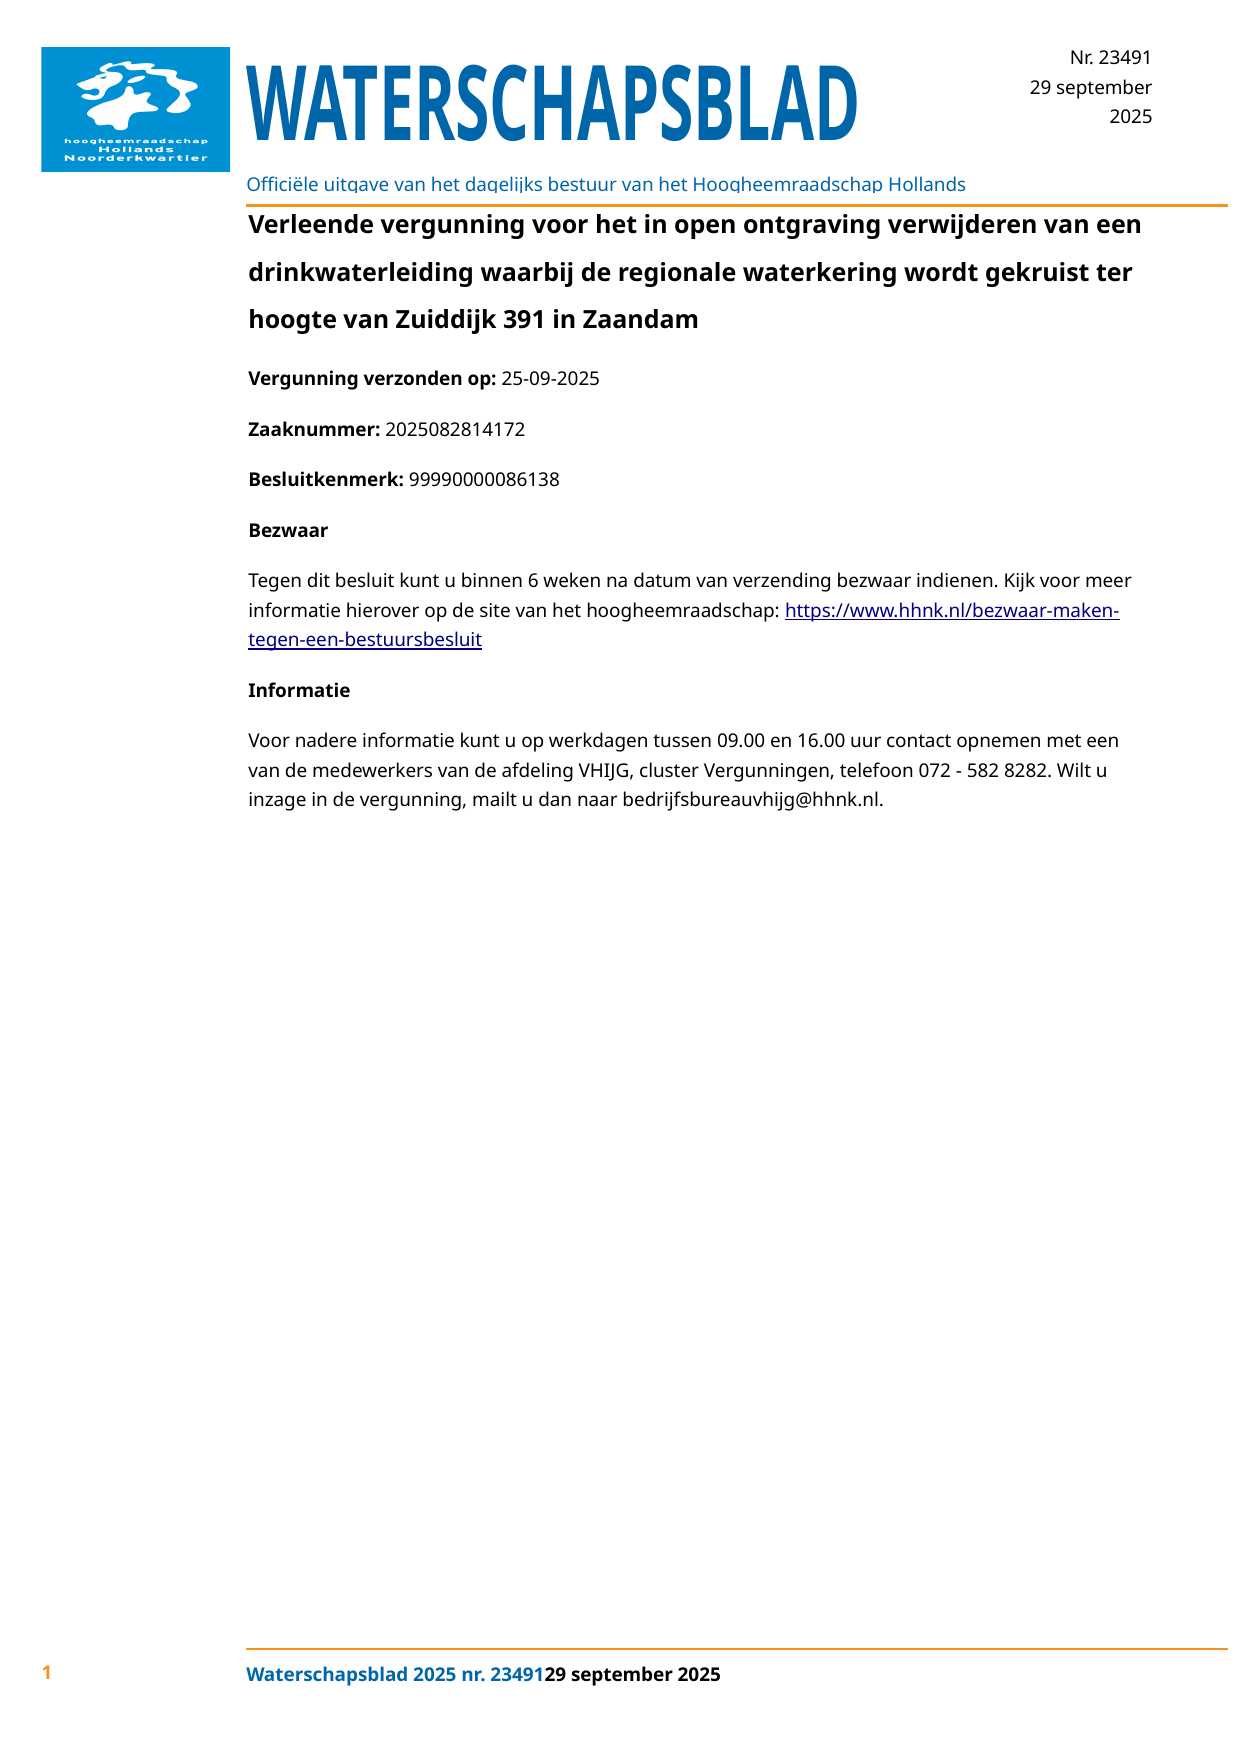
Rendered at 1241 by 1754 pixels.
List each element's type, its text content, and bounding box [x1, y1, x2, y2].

text Vergunning verzonden op: 25-09-2025 [248, 366, 1152, 391]
text Besluitkenmerk: 99990000086138 [248, 466, 1152, 492]
text Tegen dit besluit kunt u binnen 6 weken na datum van verzending bezwaar indienen. Kijk voor meer informatie hierover op de site van het hoogheemraadschap: https://www.hhnk.nl/bezwaar-maken-tegen-een-bestuursbesluit [248, 567, 1152, 652]
text Zaaknummer: 2025082814172 [248, 416, 1152, 442]
picture [118, 62, 197, 112]
text Informatie [248, 677, 1152, 702]
text Voor nadere informatie kunt u op werkdagen tussen 09.00 en 16.00 uur contact opnemen met een van de medewerkers van de afdeling VHIJG, cluster Vergunningen, telefoon 072 - 582 8282. Wilt u inzage in de vergunning, mailt u dan naar bedrijfsbureauvhijg@hhnk.nl. [248, 727, 1152, 812]
picture [129, 76, 144, 82]
text Bezwaar [248, 517, 1152, 542]
picture [78, 64, 122, 99]
text Verleende vergunning voor het in open ontgraving verwijderen van een drinkwaterleiding waarbij de regionale waterkering wordt gekruist ter hoogte van Zuiddijk 391 in Zaandam [248, 207, 1152, 336]
picture [88, 87, 157, 130]
